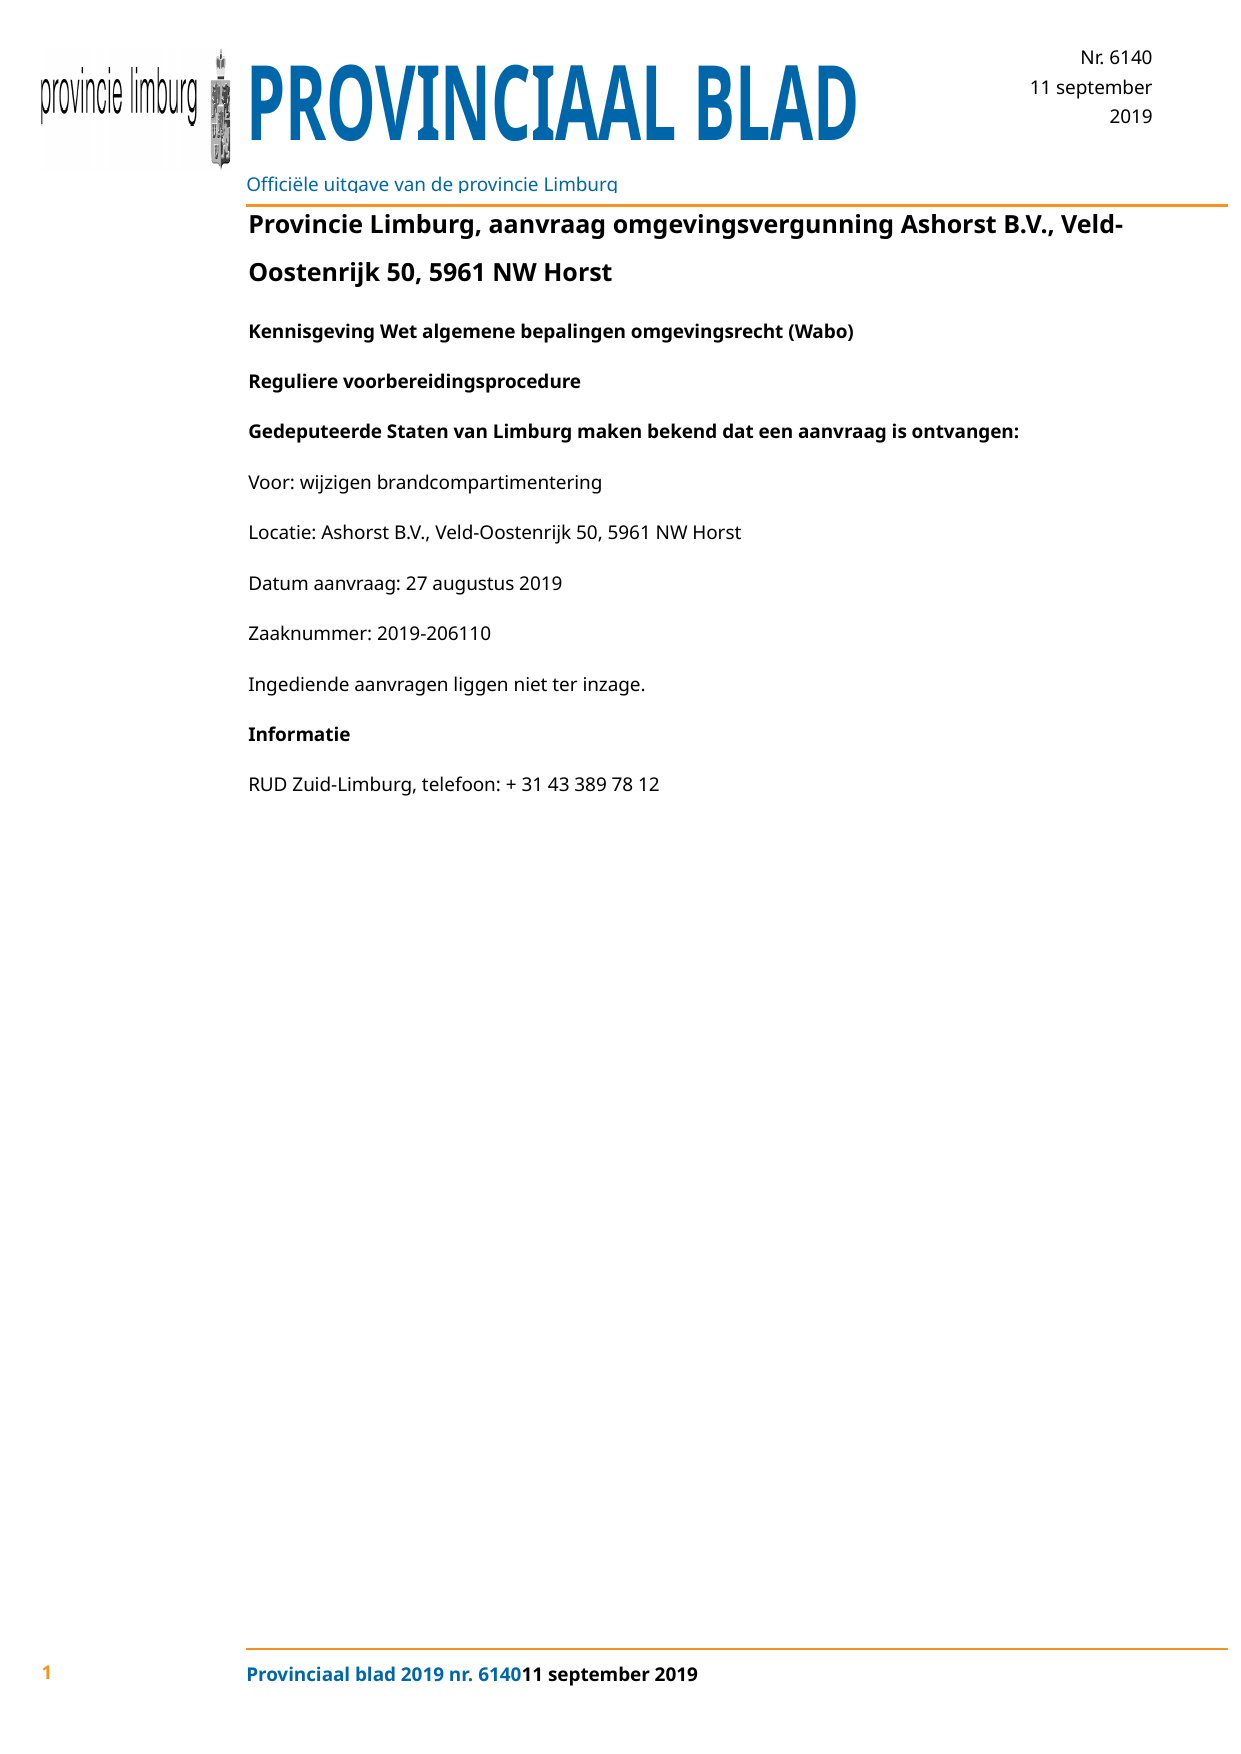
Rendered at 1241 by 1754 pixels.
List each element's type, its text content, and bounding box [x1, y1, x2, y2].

text Informatie [248, 721, 1152, 747]
text Provincie Limburg, aanvraag omgevingsvergunning Ashorst B.V., Veld-Oostenrijk 50, 5961 NW Horst [248, 207, 1152, 288]
text Datum aanvraag: 27 augustus 2019 [248, 570, 1152, 596]
text Ingediende aanvragen liggen niet ter inzage. [248, 671, 1152, 697]
text Kennisgeving Wet algemene bepalingen omgevingsrecht (Wabo) [248, 318, 1152, 344]
text Gedeputeerde Staten van Limburg maken bekend dat een aanvraag is ontvangen: [248, 419, 1152, 444]
text Reguliere voorbereidingsprocedure [248, 368, 1152, 394]
text Locatie: Ashorst B.V., Veld-Oostenrijk 50, 5961 NW Horst [248, 519, 1152, 545]
text RUD Zuid-Limburg, telefoon: + 31 43 389 78 12 [248, 772, 1152, 797]
text Voor: wijzigen brandcompartimentering [248, 469, 1152, 495]
text Zaaknummer: 2019-206110 [248, 620, 1152, 646]
picture [41, 47, 231, 172]
